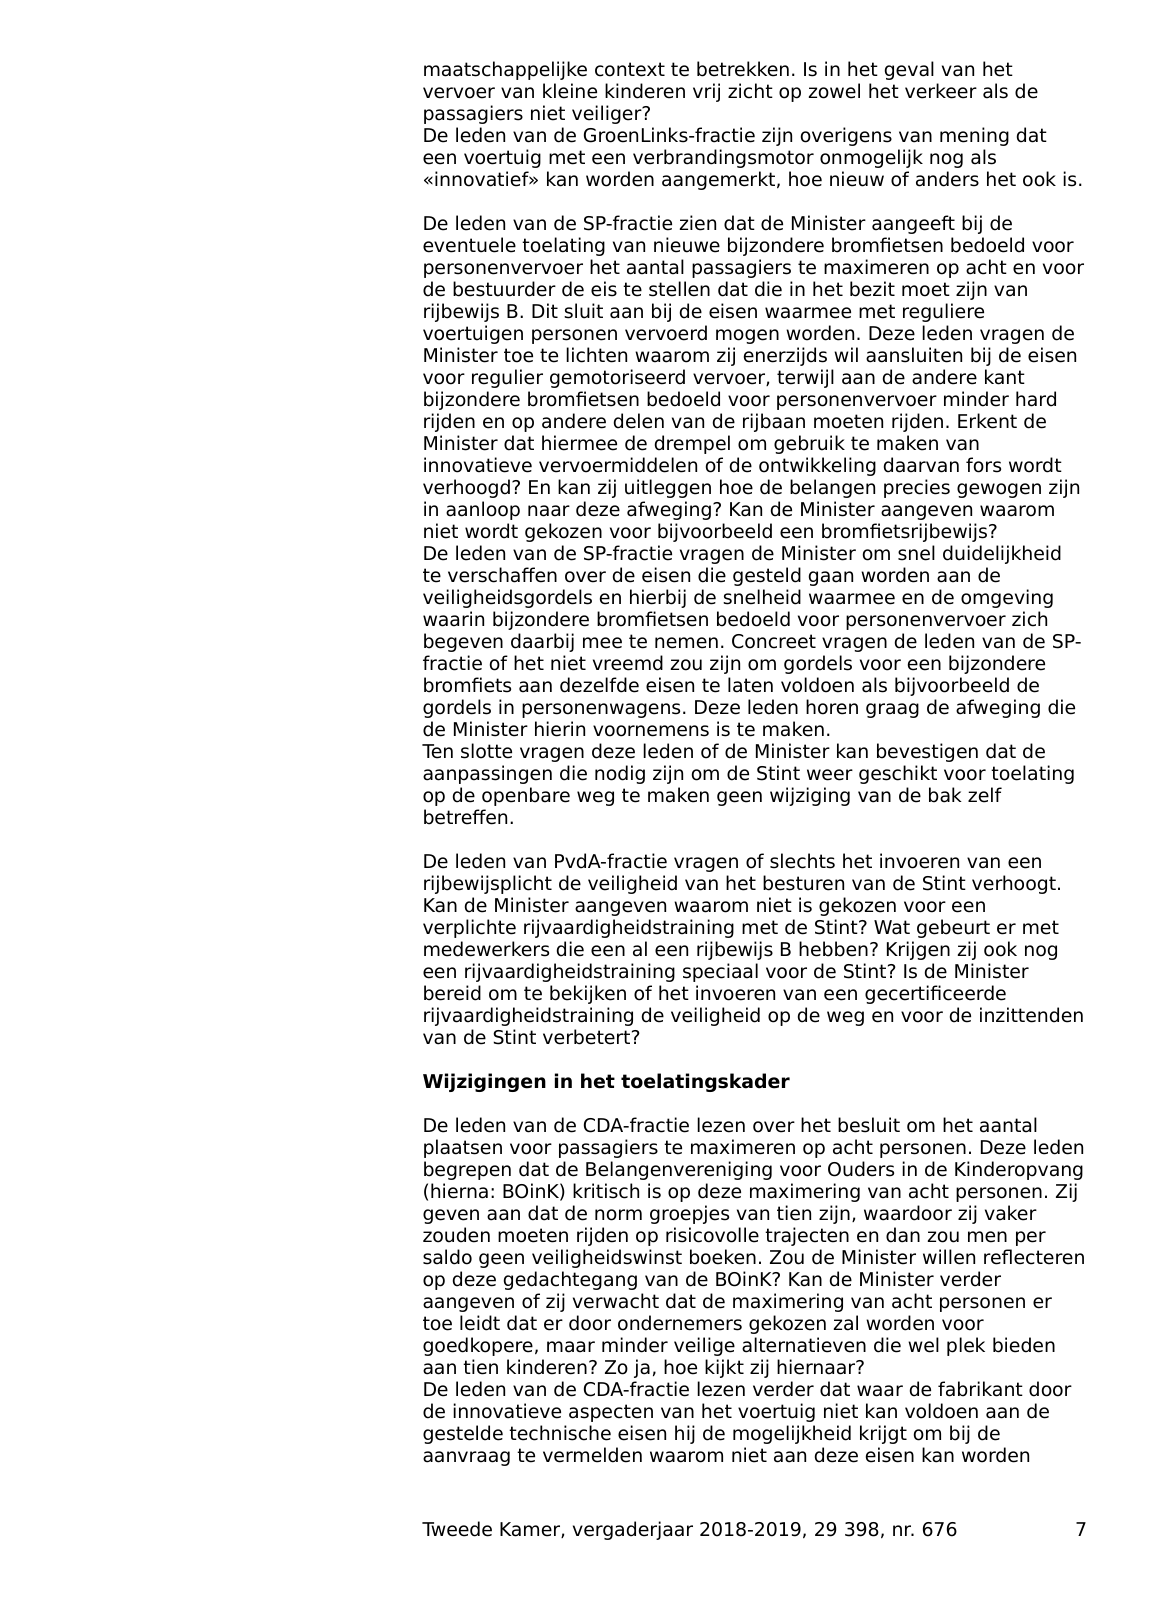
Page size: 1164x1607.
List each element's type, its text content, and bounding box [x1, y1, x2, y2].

text De leden van PvdA-fractie vragen of slechts het invoeren van een rijbewijsplicht de veiligheid van het besturen van de Stint verhoogt. Kan de Minister aangeven waarom niet is gekozen voor een verplichte rijvaardigheidstraining met de Stint? Wat gebeurt er met medewerkers die een al een rijbewijs B hebben? Krijgen zij ook nog een rijvaardigheidstraining speciaal voor de Stint? Is de Minister bereid om te bekijken of het invoeren van een gecertificeerde rijvaardigheidstraining de veiligheid op de weg en voor de inzittenden van de Stint verbetert? [422, 851, 1087, 1048]
text De leden van de CDA-fractie lezen verder dat waar de fabrikant door de innovatieve aspecten van het voertuig niet kan voldoen aan de gestelde technische eisen hij de mogelijkheid krijgt om bij de aanvraag te vermelden waarom niet aan deze eisen kan worden [422, 1379, 1087, 1467]
text De leden van de GroenLinks-fractie zijn overigens van mening dat een voertuig met een verbrandingsmotor onmogelijk nog als «innovatief» kan worden aangemerkt, hoe nieuw of anders het ook is. [422, 125, 1087, 191]
text De leden van de SP-fractie zien dat de Minister aangeeft bij de eventuele toelating van nieuwe bijzondere bromfietsen bedoeld voor personenvervoer het aantal passagiers te maximeren op acht en voor de bestuurder de eis te stellen dat die in het bezit moet zijn van rijbewijs B. Dit sluit aan bij de eisen waarmee met reguliere voertuigen personen vervoerd mogen worden. Deze leden vragen de Minister toe te lichten waarom zij enerzijds wil aansluiten bij de eisen voor regulier gemotoriseerd vervoer, terwijl aan de andere kant bijzondere bromfietsen bedoeld voor personenvervoer minder hard rijden en op andere delen van de rijbaan moeten rijden. Erkent de Minister dat hiermee de drempel om gebruik te maken van innovatieve vervoermiddelen of de ontwikkeling daarvan fors wordt verhoogd? En kan zij uitleggen hoe de belangen precies gewogen zijn in aanloop naar deze afweging? Kan de Minister aangeven waarom niet wordt gekozen voor bijvoorbeeld een bromfietsrijbewijs? [422, 213, 1087, 543]
subtitle Wijzigingen in het toelatingskader [422, 1071, 1087, 1093]
text De leden van de SP-fractie vragen de Minister om snel duidelijkheid te verschaffen over de eisen die gesteld gaan worden aan de veiligheidsgordels en hierbij de snelheid waarmee en de omgeving waarin bijzondere bromfietsen bedoeld voor personenvervoer zich begeven daarbij mee te nemen. Concreet vragen de leden van de SP-fractie of het niet vreemd zou zijn om gordels voor een bijzondere bromfiets aan dezelfde eisen te laten voldoen als bijvoorbeeld de gordels in personenwagens. Deze leden horen graag de afweging die de Minister hierin voornemens is te maken. [422, 543, 1087, 741]
text Ten slotte vragen deze leden of de Minister kan bevestigen dat de aanpassingen die nodig zijn om de Stint weer geschikt voor toelating op de openbare weg te maken geen wijziging van de bak zelf betreffen. [422, 741, 1087, 828]
text De leden van de CDA-fractie lezen over het besluit om het aantal plaatsen voor passagiers te maximeren op acht personen. Deze leden begrepen dat de Belangenvereniging voor Ouders in de Kinderopvang (hierna: BOinK) kritisch is op deze maximering van acht personen. Zij geven aan dat de norm groepjes van tien zijn, waardoor zij vaker zouden moeten rijden op risicovolle trajecten en dan zou men per saldo geen veiligheidswinst boeken. Zou de Minister willen reflecteren op deze gedachtegang van de BOinK? Kan de Minister verder aangeven of zij verwacht dat de maximering van acht personen er toe leidt dat er door ondernemers gekozen zal worden voor goedkopere, maar minder veilige alternatieven die wel plek bieden aan tien kinderen? Zo ja, hoe kijkt zij hiernaar? [422, 1115, 1087, 1379]
text maatschappelijke context te betrekken. Is in het geval van het vervoer van kleine kinderen vrij zicht op zowel het verkeer als de passagiers niet veiliger? [422, 59, 1087, 125]
